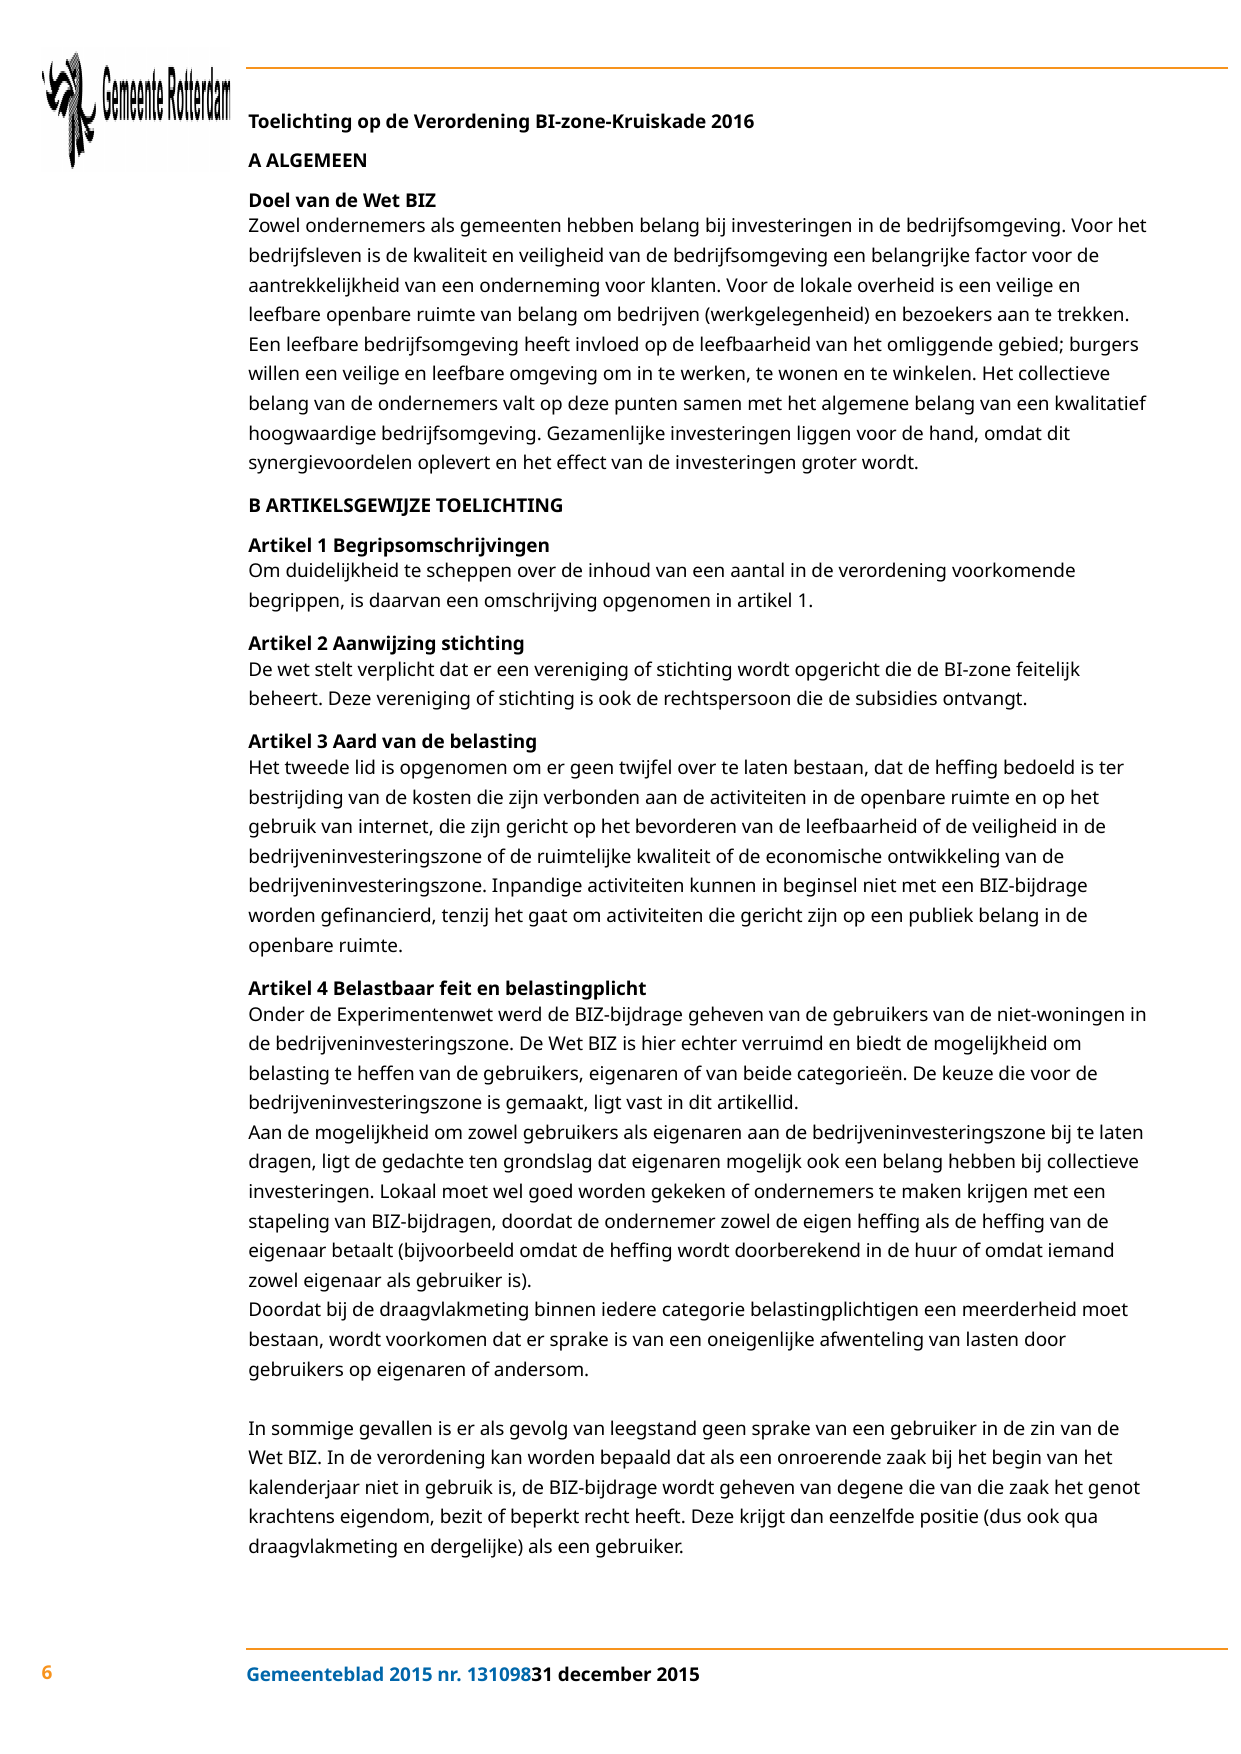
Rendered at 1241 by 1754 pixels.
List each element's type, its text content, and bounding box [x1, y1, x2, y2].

text Toelichting op de Verordening BI-zone-Kruiskade 2016 [248, 108, 1152, 134]
text B ARTIKELSGEWIJZE TOELICHTING [248, 492, 1152, 518]
text Artikel 4 Belastbaar feit en belastingplicht [248, 975, 1152, 1001]
text Artikel 3 Aard van de belasting [248, 729, 1152, 754]
text Onder de Experimentenwet werd de BIZ-bijdrage geheven van de gebruikers van de niet-woningen in de bedrijveninvesteringszone. De Wet BIZ is hier echter verruimd en biedt de mogelijkheid om belasting te heffen van de gebruikers, eigenaren of van beide categorieën. De keuze die voor de bedrijveninvesteringszone is gemaakt, ligt vast in dit artikellid. [248, 1001, 1152, 1115]
text Doel van de Wet BIZ [248, 187, 1152, 213]
text In sommige gevallen is er als gevolg van leegstand geen sprake van een gebruiker in de zin van de Wet BIZ. In de verordening kan worden bepaald dat als een onroerende zaak bij het begin van het kalenderjaar niet in gebruik is, de BIZ-bijdrage wordt geheven van degene die van die zaak het genot krachtens eigendom, bezit of beperkt recht heeft. Deze krijgt dan eenzelfde positie (dus ook qua draagvlakmeting en dergelijke) als een gebruiker. [248, 1415, 1152, 1559]
text Artikel 1 Begripsomschrijvingen [248, 532, 1152, 557]
text Aan de mogelijkheid om zowel gebruikers als eigenaren aan de bedrijveninvesteringszone bij te laten dragen, ligt de gedachte ten grondslag dat eigenaren mogelijk ook een belang hebben bij collectieve investeringen. Lokaal moet wel goed worden gekeken of ondernemers te maken krijgen met een stapeling van BIZ-bijdragen, doordat de ondernemer zowel de eigen heffing als de heffing van de eigenaar betaalt (bijvoorbeeld omdat de heffing wordt doorberekend in de huur of omdat iemand zowel eigenaar als gebruiker is). [248, 1119, 1152, 1293]
text De wet stelt verplicht dat er een vereniging of stichting wordt opgericht die de BI-zone feitelijk beheert. Deze vereniging of stichting is ook de rechtspersoon die de subsidies ontvangt. [248, 656, 1152, 711]
text Het tweede lid is opgenomen om er geen twijfel over te laten bestaan, dat de heffing bedoeld is ter bestrijding van de kosten die zijn verbonden aan de activiteiten in de openbare ruimte en op het gebruik van internet, die zijn gericht op het bevorderen van de leefbaarheid of de veiligheid in de bedrijveninvesteringszone of de ruimtelijke kwaliteit of de economische ontwikkeling van de bedrijveninvesteringszone. Inpandige activiteiten kunnen in beginsel niet met een BIZ-bijdrage worden gefinancierd, tenzij het gaat om activiteiten die gericht zijn op een publiek belang in de openbare ruimte. [248, 754, 1152, 958]
text Om duidelijkheid te scheppen over de inhoud van een aantal in de verordening voorkomende begrippen, is daarvan een omschrijving opgenomen in artikel 1. [248, 557, 1152, 613]
text Doordat bij de draagvlakmeting binnen iedere categorie belastingplichtigen een meerderheid moet bestaan, wordt voorkomen dat er sprake is van een oneigenlijke afwenteling van lasten door gebruikers op eigenaren of andersom. [248, 1297, 1152, 1381]
text A ALGEMEEN [248, 148, 1152, 173]
text Zowel ondernemers als gemeenten hebben belang bij investeringen in de bedrijfsomgeving. Voor het bedrijfsleven is de kwaliteit en veiligheid van de bedrijfsomgeving een belangrijke factor voor de aantrekkelijkheid van een onderneming voor klanten. Voor de lokale overheid is een veilige en leefbare openbare ruimte van belang om bedrijven (werkgelegenheid) en bezoekers aan te trekken. Een leefbare bedrijfsomgeving heeft invloed op de leefbaarheid van het omliggende gebied; burgers willen een veilige en leefbare omgeving om in te werken, te wonen en te winkelen. Het collectieve belang van de ondernemers valt op deze punten samen met het algemene belang van een kwalitatief hoogwaardige bedrijfsomgeving. Gezamenlijke investeringen liggen voor de hand, omdat dit synergievoordelen oplevert en het effect van de investeringen groter wordt. [248, 213, 1152, 475]
text Artikel 2 Aanwijzing stichting [248, 630, 1152, 656]
picture [41, 47, 231, 172]
